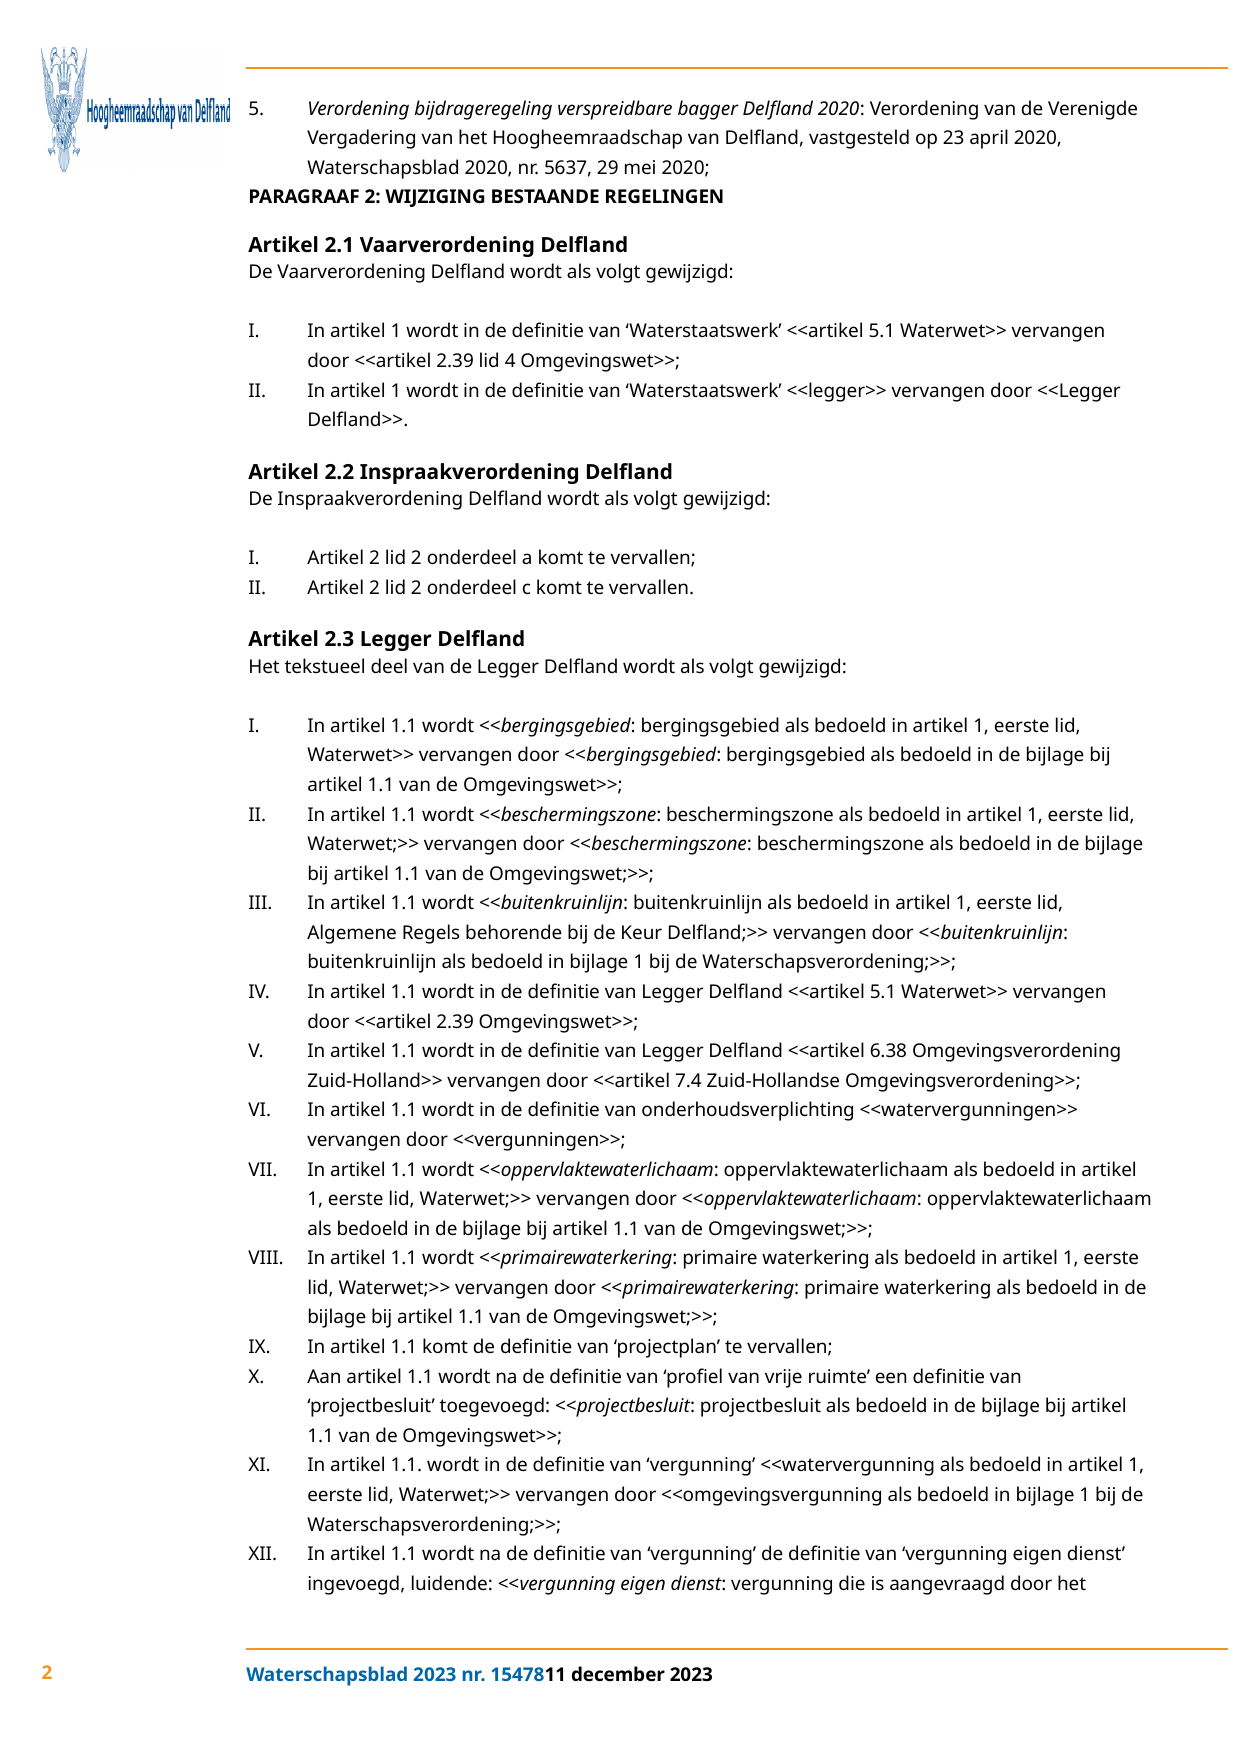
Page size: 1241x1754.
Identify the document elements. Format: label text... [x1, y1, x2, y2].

list In artikel 1.1 komt de definitie van ‘projectplan’ te vervallen; [248, 1333, 1152, 1359]
list Verordening bijdrageregeling verspreidbare bagger Delfland 2020: Verordening van de Verenigde Vergadering van het Hoogheemraadschap van Delfland, vastgesteld op 23 april 2020, Waterschapsblad 2020, nr. 5637, 29 mei 2020; [248, 95, 1152, 180]
list In artikel 1.1 wordt <<primairewaterkering: primaire waterkering als bedoeld in artikel 1, eerste lid, Waterwet;>> vervangen door <<primairewaterkering: primaire waterkering als bedoeld in de bijlage bij artikel 1.1 van de Omgevingswet;>>; [248, 1244, 1152, 1329]
text De Vaarverordening Delfland wordt als volgt gewijzigd: [248, 258, 1152, 284]
list In artikel 1.1 wordt in de definitie van Legger Delfland <<artikel 5.1 Waterwet>> vervangen door <<artikel 2.39 Omgevingswet>>; [248, 978, 1152, 1034]
text Het tekstueel deel van de Legger Delfland wordt als volgt gewijzigd: [248, 653, 1152, 679]
list In artikel 1 wordt in de definitie van ‘Waterstaatswerk’ <<artikel 5.1 Waterwet>> vervangen door <<artikel 2.39 lid 4 Omgevingswet>>; [248, 318, 1152, 373]
list In artikel 1.1 wordt na de definitie van ‘vergunning’ de definitie van ‘vergunning eigen dienst’ ingevoegd, luidende: <<vergunning eigen dienst: vergunning die is aangevraagd door het [248, 1540, 1152, 1596]
text PARAGRAAF 2: WIJZIGING BESTAANDE REGELINGEN [248, 183, 1152, 209]
list In artikel 1.1 wordt in de definitie van Legger Delfland <<artikel 6.38 Omgevingsverordening Zuid-Holland>> vervangen door <<artikel 7.4 Zuid-Hollandse Omgevingsverordening>>; [248, 1037, 1152, 1093]
list Artikel 2 lid 2 onderdeel a komt te vervallen; [248, 544, 1152, 570]
picture [41, 47, 231, 172]
list In artikel 1.1 wordt <<buitenkruinlijn: buitenkruinlijn als bedoeld in artikel 1, eerste lid, Algemene Regels behorende bij de Keur Delfland;>> vervangen door <<buitenkruinlijn: buitenkruinlijn als bedoeld in bijlage 1 bij de Waterschapsverordening;>>; [248, 889, 1152, 974]
text Artikel 2.3 Legger Delfland [248, 624, 1152, 653]
list Artikel 2 lid 2 onderdeel c komt te vervallen. [248, 574, 1152, 600]
list In artikel 1.1 wordt in de definitie van onderhoudsverplichting <<watervergunningen>> vervangen door <<vergunningen>>; [248, 1097, 1152, 1152]
list In artikel 1.1. wordt in de definitie van ‘vergunning’ <<watervergunning als bedoeld in artikel 1, eerste lid, Waterwet;>> vervangen door <<omgevingsvergunning als bedoeld in bijlage 1 bij de Waterschapsverordening;>>; [248, 1452, 1152, 1537]
list In artikel 1.1 wordt <<beschermingszone: beschermingszone als bedoeld in artikel 1, eerste lid, Waterwet;>> vervangen door <<beschermingszone: beschermingszone als bedoeld in de bijlage bij artikel 1.1 van de Omgevingswet;>>; [248, 801, 1152, 886]
text De Inspraakverordening Delfland wordt als volgt gewijzigd: [248, 485, 1152, 511]
list In artikel 1.1 wordt <<bergingsgebied: bergingsgebied als bedoeld in artikel 1, eerste lid, Waterwet>> vervangen door <<bergingsgebied: bergingsgebied als bedoeld in de bijlage bij artikel 1.1 van de Omgevingswet>>; [248, 712, 1152, 797]
text Artikel 2.1 Vaarverordening Delfland [248, 230, 1152, 258]
list In artikel 1.1 wordt <<oppervlaktewaterlichaam: oppervlaktewaterlichaam als bedoeld in artikel 1, eerste lid, Waterwet;>> vervangen door <<oppervlaktewaterlichaam: oppervlaktewaterlichaam als bedoeld in de bijlage bij artikel 1.1 van de Omgevingswet;>>; [248, 1156, 1152, 1241]
list Aan artikel 1.1 wordt na de definitie van ‘profiel van vrije ruimte’ een definitie van ‘projectbesluit’ toegevoegd: <<projectbesluit: projectbesluit als bedoeld in de bijlage bij artikel 1.1 van de Omgevingswet>>; [248, 1363, 1152, 1448]
text Artikel 2.2 Inspraakverordening Delfland [248, 457, 1152, 485]
list In artikel 1 wordt in de definitie van ‘Waterstaatswerk’ <<legger>> vervangen door <<Legger Delfland>>. [248, 377, 1152, 432]
